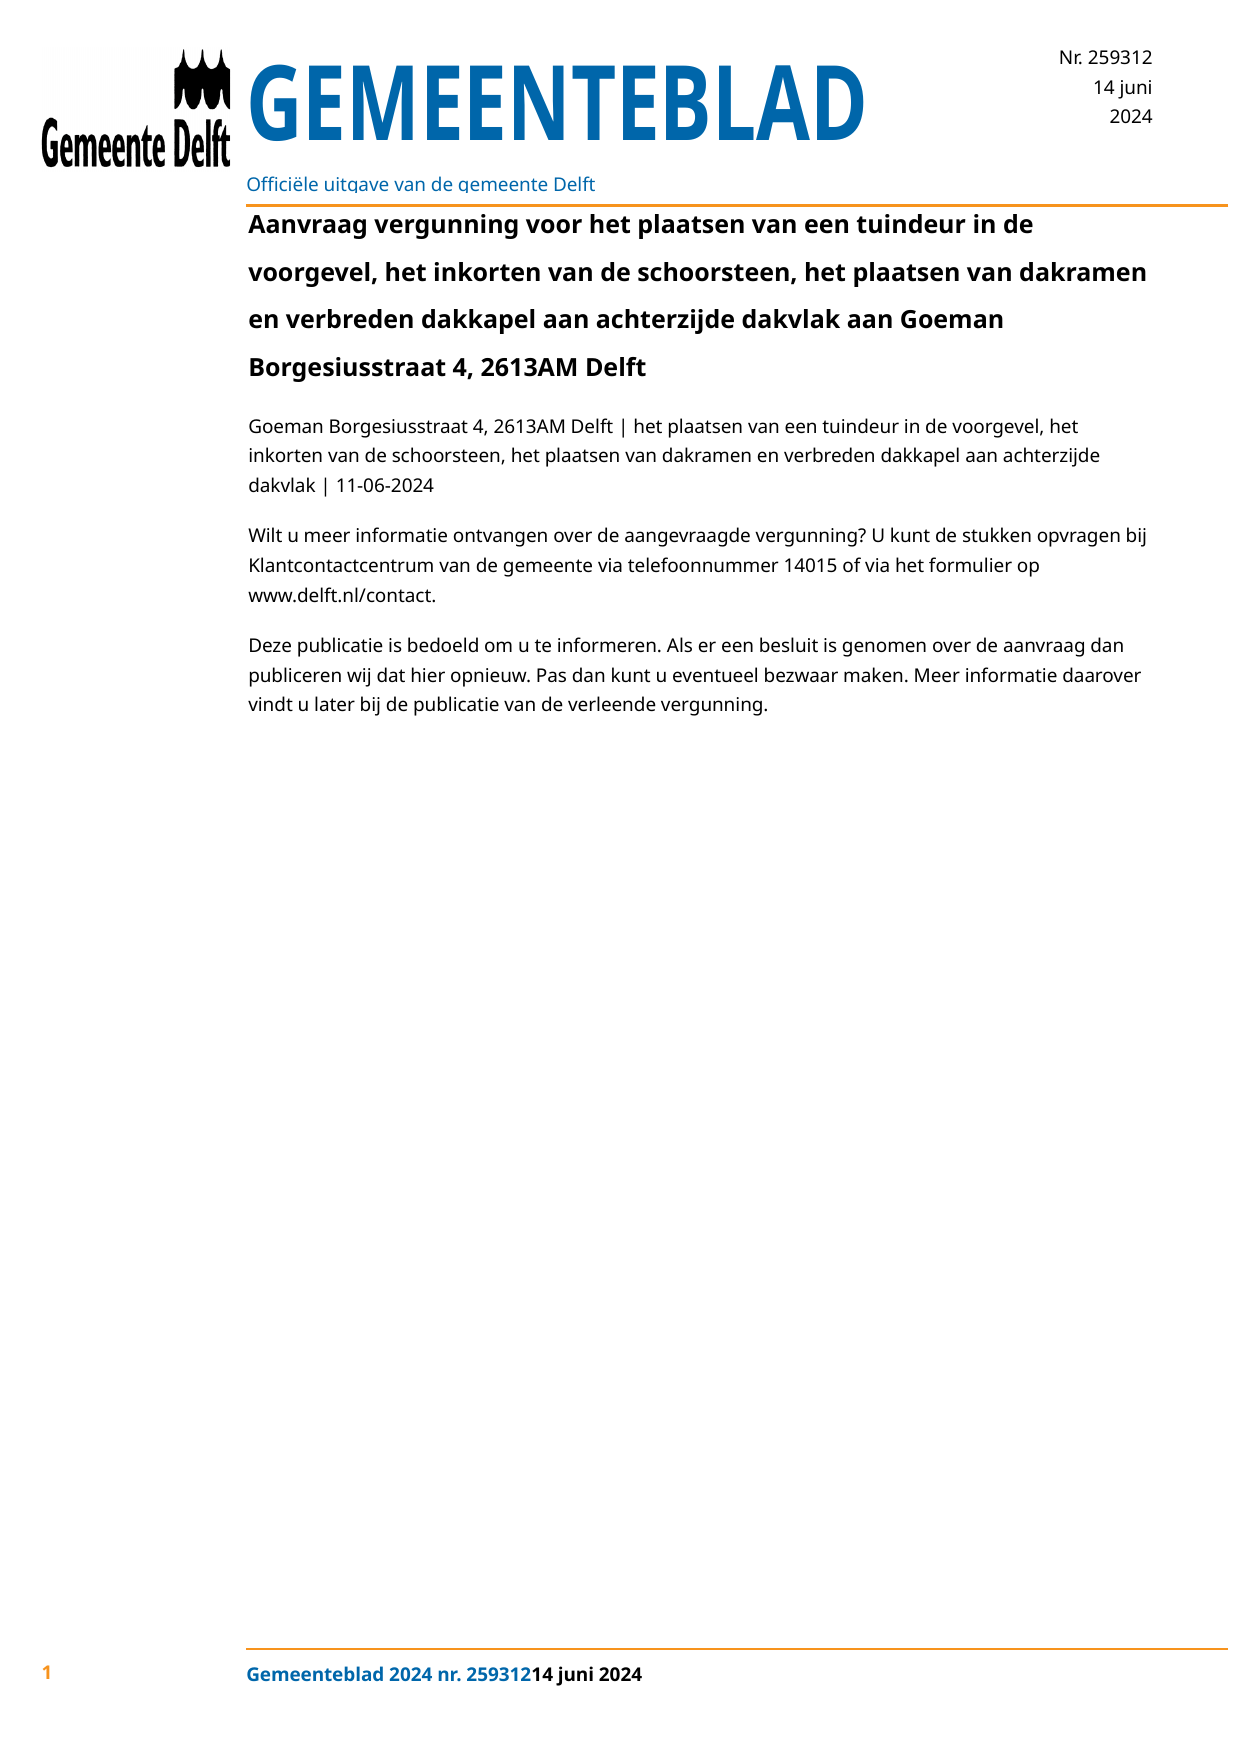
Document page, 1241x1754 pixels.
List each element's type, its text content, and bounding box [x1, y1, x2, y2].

text Wilt u meer informatie ontvangen over de aangevraagde vergunning? U kunt de stukken opvragen bij Klantcontactcentrum van de gemeente via telefoonnummer 14015 of via het formulier op www.delft.nl/contact. [248, 523, 1152, 608]
picture [41, 47, 231, 172]
text Goeman Borgesiusstraat 4, 2613AM Delft | het plaatsen van een tuindeur in de voorgevel, het inkorten van de schoorsteen, het plaatsen van dakramen en verbreden dakkapel aan achterzijde dakvlak | 11-06-2024 [248, 413, 1152, 498]
text Aanvraag vergunning voor het plaatsen van een tuindeur in de voorgevel, het inkorten van de schoorsteen, het plaatsen van dakramen en verbreden dakkapel aan achterzijde dakvlak aan Goeman Borgesiusstraat 4, 2613AM Delft [248, 207, 1152, 384]
text Deze publicatie is bedoeld om u te informeren. Als er een besluit is genomen over de aanvraag dan publiceren wij dat hier opnieuw. Pas dan kunt u eventueel bezwaar maken. Meer informatie daarover vindt u later bij de publicatie van de verleende vergunning. [248, 632, 1152, 717]
